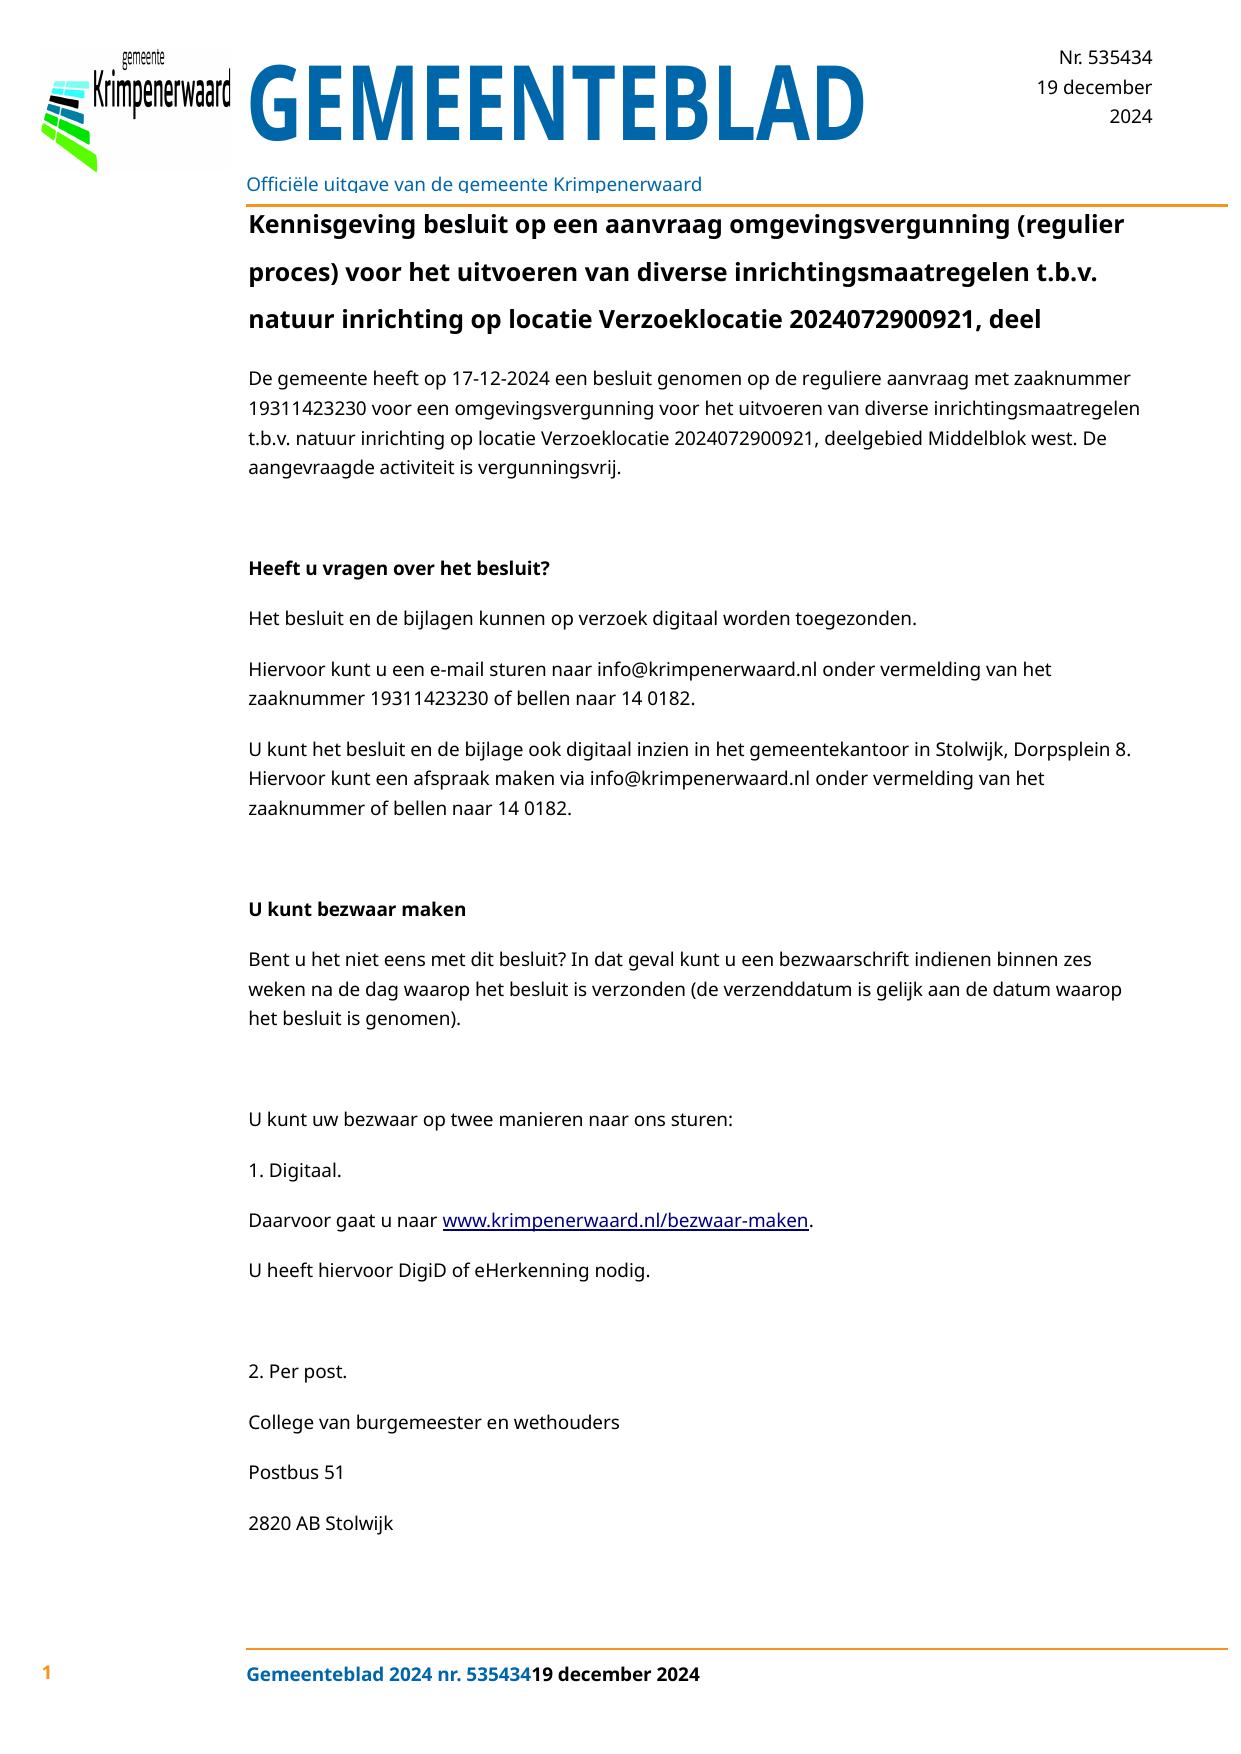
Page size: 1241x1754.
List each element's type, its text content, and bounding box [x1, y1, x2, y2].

text U kunt bezwaar maken [248, 896, 1152, 922]
text U kunt het besluit en de bijlage ook digitaal inzien in het gemeentekantoor in Stolwijk, Dorpsplein 8. Hiervoor kunt een afspraak maken via info@krimpenerwaard.nl onder vermelding van het zaaknummer of bellen naar 14 0182. [248, 736, 1152, 821]
text Kennisgeving besluit op een aanvraag omgevingsvergunning (regulier proces) voor het uitvoeren van diverse inrichtingsmaatregelen t.b.v. natuur inrichting op locatie Verzoeklocatie 2024072900921, deel [248, 207, 1152, 336]
text College van burgemeester en wethouders [248, 1409, 1152, 1434]
text 2. Per post. [248, 1358, 1152, 1384]
text 2820 AB Stolwijk [248, 1510, 1152, 1535]
text U heeft hiervoor DigiD of eHerkenning nodig. [248, 1258, 1152, 1283]
text Bent u het niet eens met dit besluit? In dat geval kunt u een bezwaarschrift indienen binnen zes weken na de dag waarop het besluit is verzonden (de verzenddatum is gelijk aan de datum waarop het besluit is genomen). [248, 946, 1152, 1031]
picture [41, 47, 231, 172]
text Het besluit en de bijlagen kunnen op verzoek digitaal worden toegezonden. [248, 606, 1152, 631]
text Hiervoor kunt u een e-mail sturen naar info@krimpenerwaard.nl onder vermelding van het zaaknummer 19311423230 of bellen naar 14 0182. [248, 656, 1152, 711]
text Postbus 51 [248, 1459, 1152, 1485]
text De gemeente heeft op 17-12-2024 een besluit genomen op de reguliere aanvraag met zaaknummer 19311423230 voor een omgevingsvergunning voor het uitvoeren van diverse inrichtingsmaatregelen t.b.v. natuur inrichting op locatie Verzoeklocatie 2024072900921, deelgebied Middelblok west. De aangevraagde activiteit is vergunningsvrij. [248, 366, 1152, 480]
text 1. Digitaal. [248, 1157, 1152, 1182]
text Daarvoor gaat u naar www.krimpenerwaard.nl/bezwaar-maken. [248, 1207, 1152, 1233]
text U kunt uw bezwaar op twee manieren naar ons sturen: [248, 1106, 1152, 1132]
text Heeft u vragen over het besluit? [248, 555, 1152, 581]
